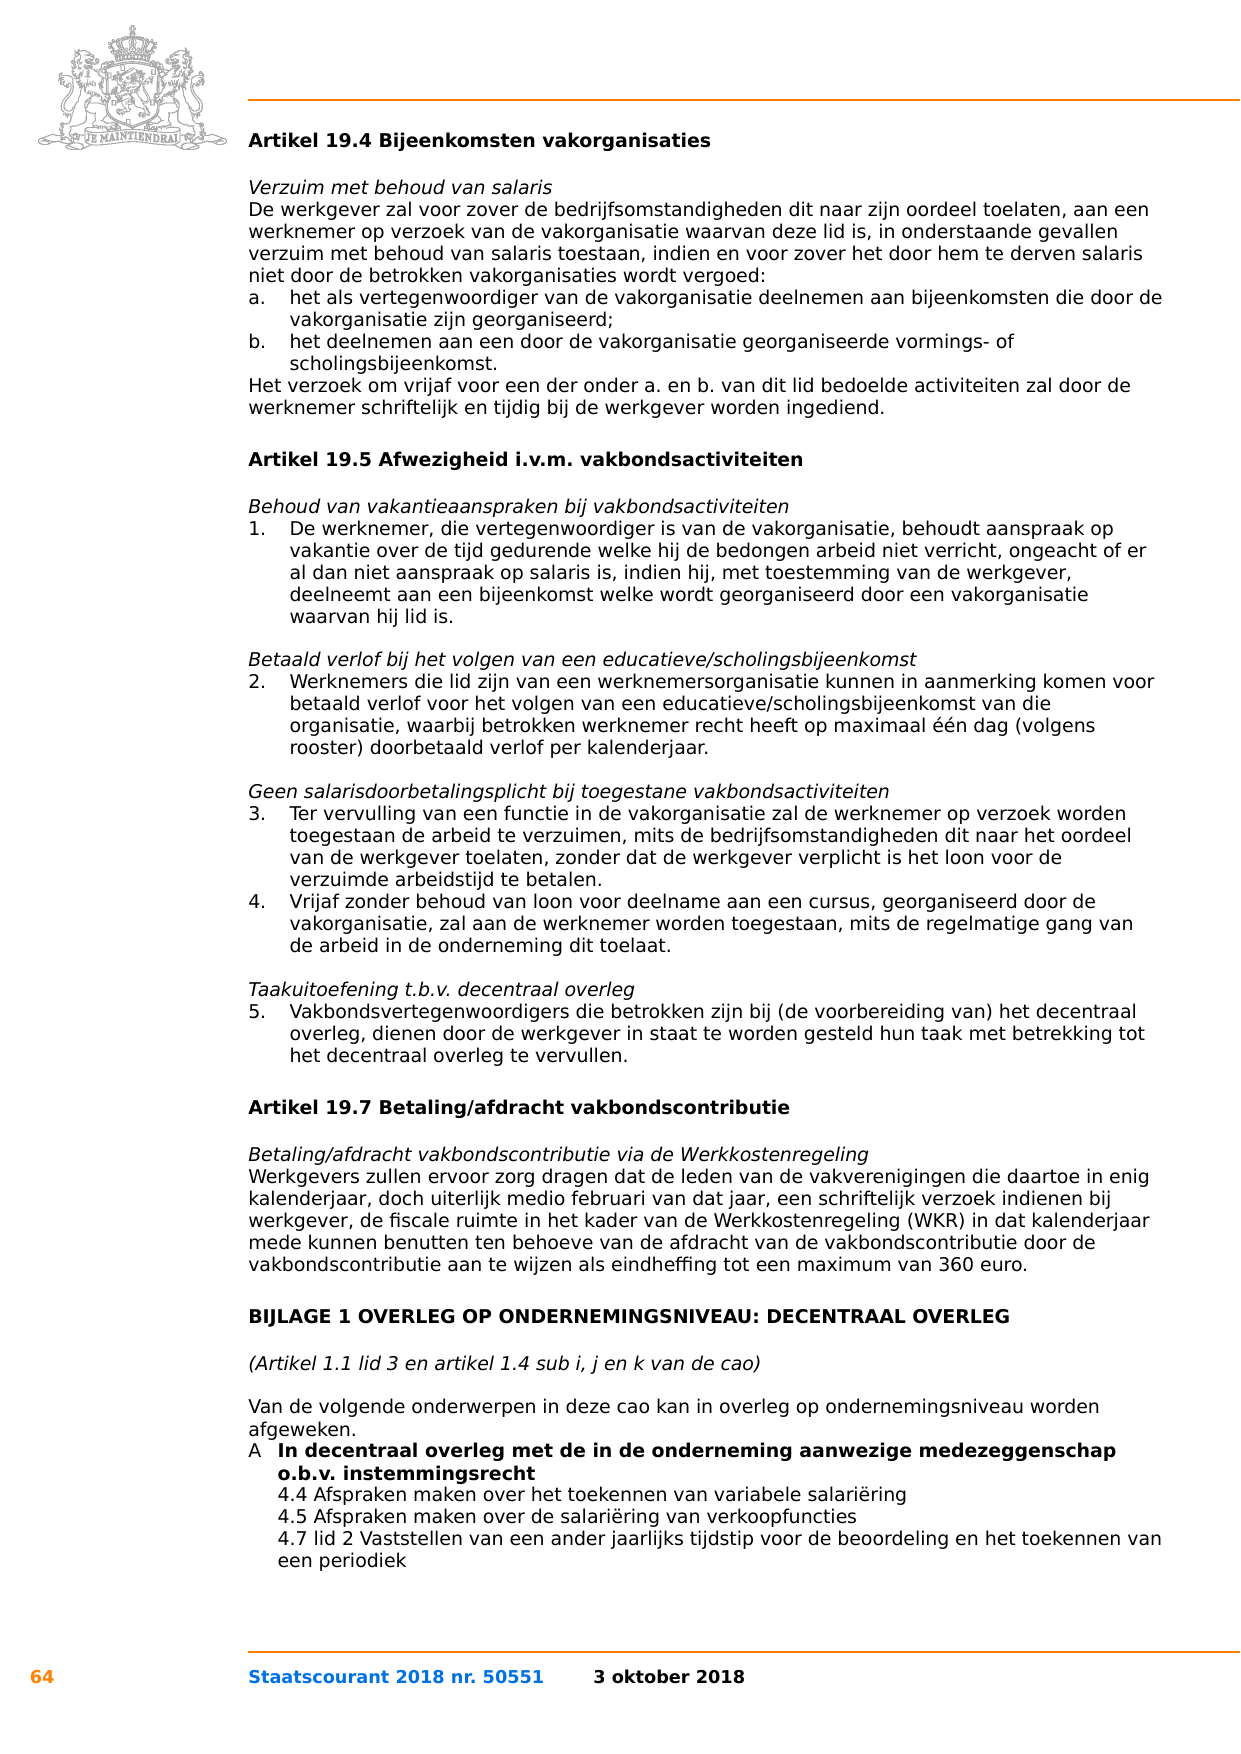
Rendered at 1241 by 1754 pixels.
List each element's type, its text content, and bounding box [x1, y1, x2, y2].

subtitle Betaald verlof bij het volgen van een educatieve/scholingsbijeenkomst [248, 649, 1163, 671]
text 3. Ter vervulling van een functie in de vakorganisatie zal de werknemer op verzoek worden toegestaan de arbeid te verzuimen, mits de bedrijfsomstandigheden dit naar het oordeel van de werkgever toelaten, zonder dat de werkgever verplicht is het loon voor de verzuimde arbeidstijd te betalen. [248, 803, 1163, 891]
subtitle BIJLAGE 1 OVERLEG OP ONDERNEMINGSNIVEAU: DECENTRAAL OVERLEG [248, 1306, 1163, 1328]
text 2. Werknemers die lid zijn van een werknemersorganisatie kunnen in aanmerking komen voor betaald verlof voor het volgen van een educatieve/scholingsbijeenkomst van die organisatie, waarbij betrokken werknemer recht heeft op maximaal één dag (volgens rooster) doorbetaald verlof per kalenderjaar. [248, 671, 1163, 759]
subtitle Geen salarisdoorbetalingsplicht bij toegestane vakbondsactiviteiten [248, 781, 1163, 803]
text b. het deelnemen aan een door de vakorganisatie georganiseerde vormings- of scholingsbijeenkomst. [248, 331, 1163, 375]
text Werkgevers zullen ervoor zorg dragen dat de leden van de vakverenigingen die daartoe in enig kalenderjaar, doch uiterlijk medio februari van dat jaar, een schriftelijk verzoek indienen bij werkgever, de fiscale ruimte in het kader van de Werkkostenregeling (WKR) in dat kalenderjaar mede kunnen benutten ten behoeve van de afdracht van de vakbondscontributie door de vakbondscontributie aan te wijzen als eindheffing tot een maximum van 360 euro. [248, 1166, 1163, 1276]
text De werkgever zal voor zover de bedrijfsomstandigheden dit naar zijn oordeel toelaten, aan een werknemer op verzoek van de vakorganisatie waarvan deze lid is, in onderstaande gevallen verzuim met behoud van salaris toestaan, indien en voor zover het door hem te derven salaris niet door de betrokken vakorganisaties wordt vergoed: [248, 199, 1163, 287]
subtitle Verzuim met behoud van salaris [248, 177, 1163, 199]
subtitle Artikel 19.5 Afwezigheid i.v.m. vakbondsactiviteiten [248, 449, 1163, 471]
text 1. De werknemer, die vertegenwoordiger is van de vakorganisatie, behoudt aanspraak op vakantie over de tijd gedurende welke hij de bedongen arbeid niet verricht, ongeacht of er al dan niet aanspraak op salaris is, indien hij, met toestemming van de werkgever, deelneemt aan een bijeenkomst welke wordt georganiseerd door een vakorganisatie waarvan hij lid is. [248, 518, 1163, 627]
text 4.7 lid 2 Vaststellen van een ander jaarlijks tijdstip voor de beoordeling en het toekennen van een periodiek [277, 1528, 1163, 1572]
text 4.4 Afspraken maken over het toekennen van variabele salariëring [277, 1484, 1163, 1506]
text a. het als vertegenwoordiger van de vakorganisatie deelnemen aan bijeenkomsten die door de vakorganisatie zijn georganiseerd; [248, 287, 1163, 331]
text 5. Vakbondsvertegenwoordigers die betrokken zijn bij (de voorbereiding van) het decentraal overleg, dienen door de werkgever in staat te worden gesteld hun taak met betrekking tot het decentraal overleg te vervullen. [248, 1001, 1163, 1067]
text 4.5 Afspraken maken over de salariëring van verkoopfuncties [277, 1506, 1163, 1528]
subtitle Artikel 19.4 Bijeenkomsten vakorganisaties [248, 130, 1163, 152]
subtitle Artikel 19.7 Betaling/afdracht vakbondscontributie [248, 1097, 1163, 1119]
text (Artikel 1.1 lid 3 en artikel 1.4 sub i, j en k van de cao) [248, 1353, 1163, 1374]
subtitle Behoud van vakantieaanspraken bij vakbondsactiviteiten [248, 496, 1163, 518]
text Het verzoek om vrijaf voor een der onder a. en b. van dit lid bedoelde activiteiten zal door de werknemer schriftelijk en tijdig bij de werkgever worden ingediend. [248, 375, 1163, 419]
subtitle Taakuitoefening t.b.v. decentraal overleg [248, 979, 1163, 1001]
picture [38, 25, 227, 150]
subtitle Betaling/afdracht vakbondscontributie via de Werkkostenregeling [248, 1144, 1163, 1166]
text A In decentraal overleg met de in de onderneming aanwezige medezeggenschap o.b.v. instemmingsrecht [248, 1440, 1163, 1484]
text Van de volgende onderwerpen in deze cao kan in overleg op ondernemingsniveau worden afgeweken. [248, 1396, 1163, 1440]
text 4. Vrijaf zonder behoud van loon voor deelname aan een cursus, georganiseerd door de vakorganisatie, zal aan de werknemer worden toegestaan, mits de regelmatige gang van de arbeid in de onderneming dit toelaat. [248, 891, 1163, 957]
